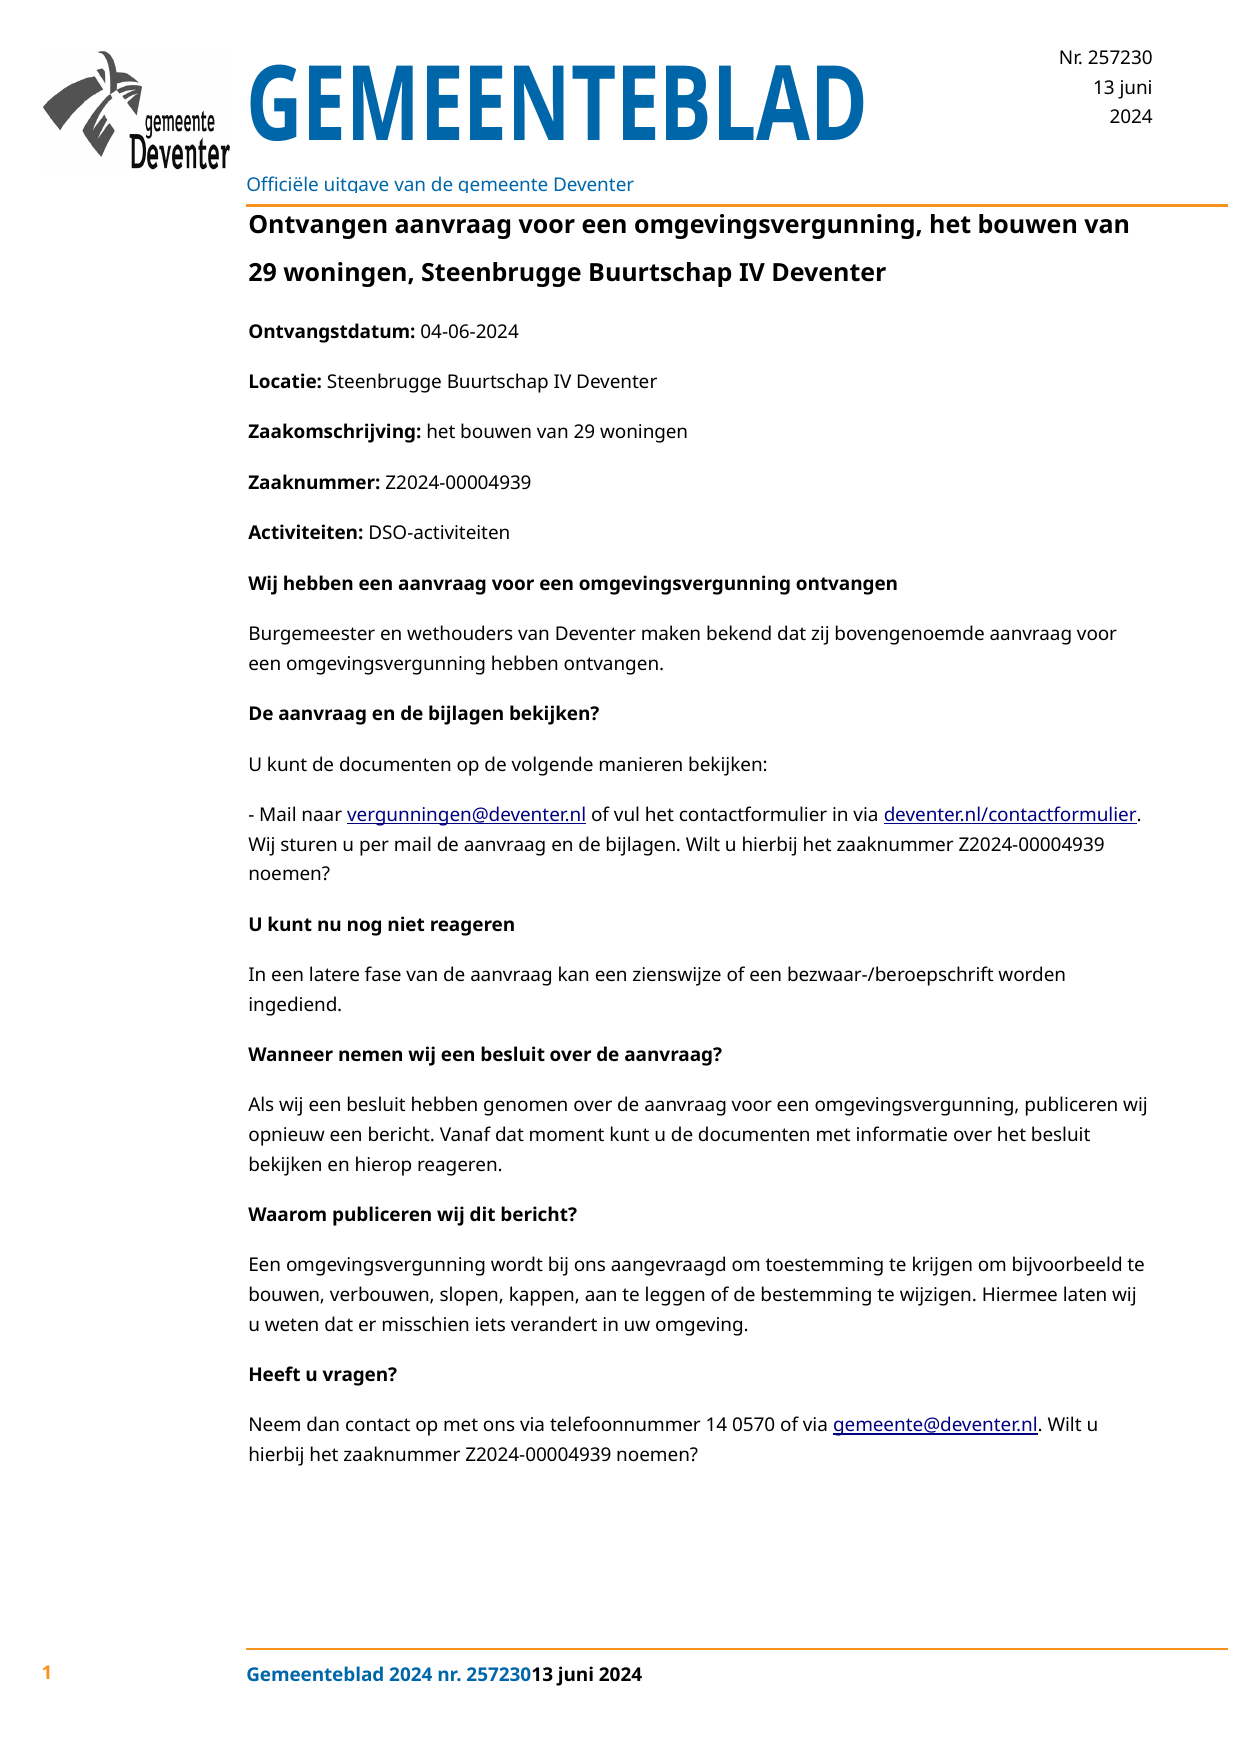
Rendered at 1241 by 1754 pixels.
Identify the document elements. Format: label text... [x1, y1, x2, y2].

text Zaakomschrijving: het bouwen van 29 woningen [248, 419, 1152, 444]
text Een omgevingsvergunning wordt bij ons aangevraagd om toestemming te krijgen om bijvoorbeeld te bouwen, verbouwen, slopen, kappen, aan te leggen of de bestemming te wijzigen. Hiermee laten wij u weten dat er misschien iets verandert in uw omgeving. [248, 1252, 1152, 1337]
text Heeft u vragen? [248, 1361, 1152, 1387]
text Ontvangen aanvraag voor een omgevingsvergunning, het bouwen van 29 woningen, Steenbrugge Buurtschap IV Deventer [248, 207, 1152, 288]
text In een latere fase van de aanvraag kan een zienswijze of een bezwaar-/beroepschrift worden ingediend. [248, 961, 1152, 1017]
text Wanneer nemen wij een besluit over de aanvraag? [248, 1041, 1152, 1067]
text U kunt nu nog niet reageren [248, 911, 1152, 937]
text U kunt de documenten op de volgende manieren bekijken: [248, 751, 1152, 777]
text Neem dan contact op met ons via telefoonnummer 14 0570 of via gemeente@deventer.nl. Wilt u hierbij het zaaknummer Z2024-00004939 noemen? [248, 1412, 1152, 1467]
text - Mail naar vergunningen@deventer.nl of vul het contactformulier in via deventer.nl/contactformulier. Wij sturen u per mail de aanvraag en de bijlagen. Wilt u hierbij het zaaknummer Z2024-00004939 noemen? [248, 801, 1152, 886]
text Burgemeester en wethouders van Deventer maken bekend dat zij bovengenoemde aanvraag voor een omgevingsvergunning hebben ontvangen. [248, 620, 1152, 676]
text Zaaknummer: Z2024-00004939 [248, 469, 1152, 495]
text Activiteiten: DSO-activiteiten [248, 519, 1152, 545]
text Waarom publiceren wij dit bericht? [248, 1201, 1152, 1227]
text Als wij een besluit hebben genomen over de aanvraag voor een omgevingsvergunning, publiceren wij opnieuw een bericht. Vanaf dat moment kunt u de documenten met informatie over het besluit bekijken en hierop reageren. [248, 1092, 1152, 1177]
text Locatie: Steenbrugge Buurtschap IV Deventer [248, 368, 1152, 394]
text Wij hebben een aanvraag voor een omgevingsvergunning ontvangen [248, 570, 1152, 596]
picture [41, 47, 231, 172]
text Ontvangstdatum: 04-06-2024 [248, 318, 1152, 344]
text De aanvraag en de bijlagen bekijken? [248, 700, 1152, 726]
